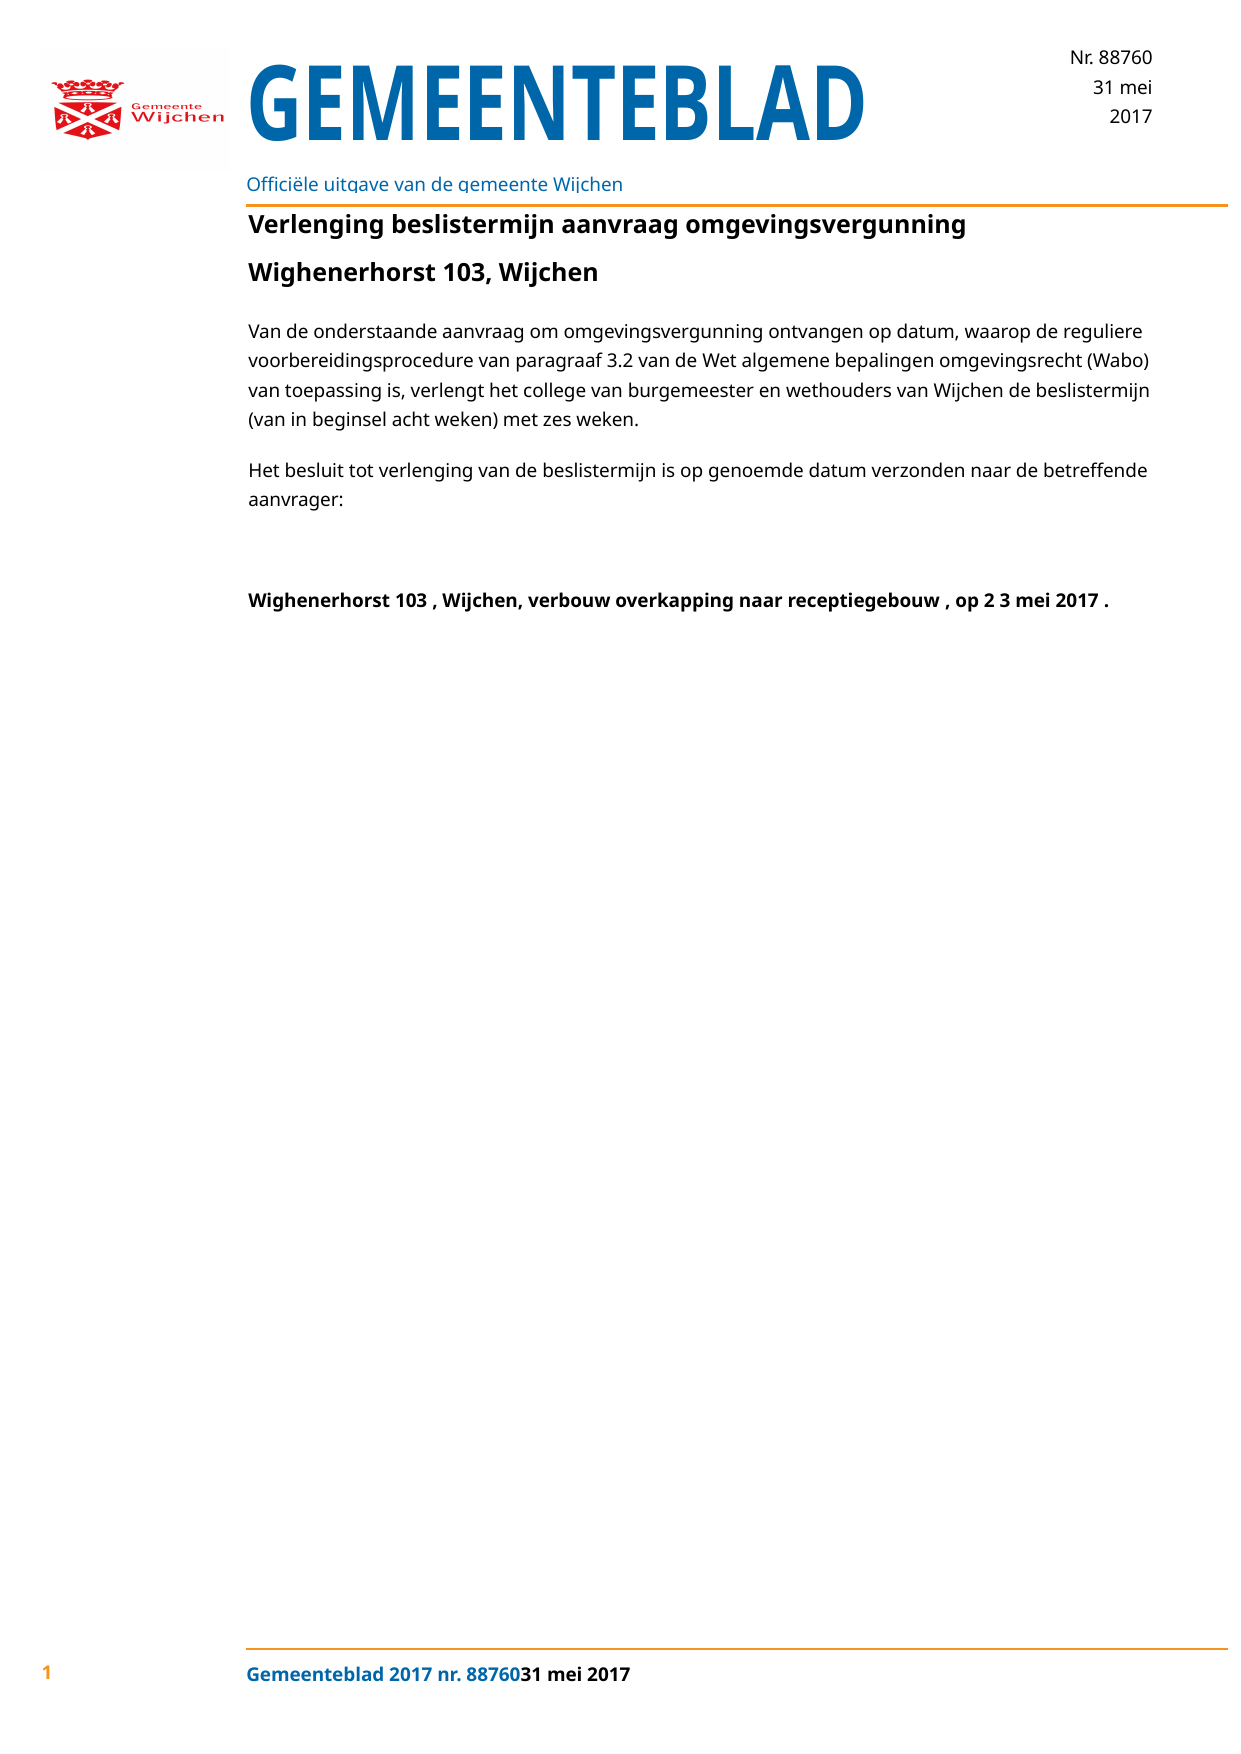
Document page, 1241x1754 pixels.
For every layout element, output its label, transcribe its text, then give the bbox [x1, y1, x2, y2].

text Verlenging beslistermijn aanvraag omgevingsvergunning Wighenerhorst 103, Wijchen [248, 207, 1152, 288]
picture [41, 47, 231, 172]
text Van de onderstaande aanvraag om omgevingsvergunning ontvangen op datum, waarop de reguliere voorbereidingsprocedure van paragraaf 3.2 van de Wet algemene bepalingen omgevingsrecht (Wabo) van toepassing is, verlengt het college van burgemeester en wethouders van Wijchen de beslistermijn (van in beginsel acht weken) met zes weken. [248, 318, 1152, 432]
text Wighenerhorst 103 , Wijchen, verbouw overkapping naar receptiegebouw , op 2 3 mei 2017 . [248, 587, 1152, 613]
text Het besluit tot verlenging van de beslistermijn is op genoemde datum verzonden naar de betreffende aanvrager: [248, 457, 1152, 512]
